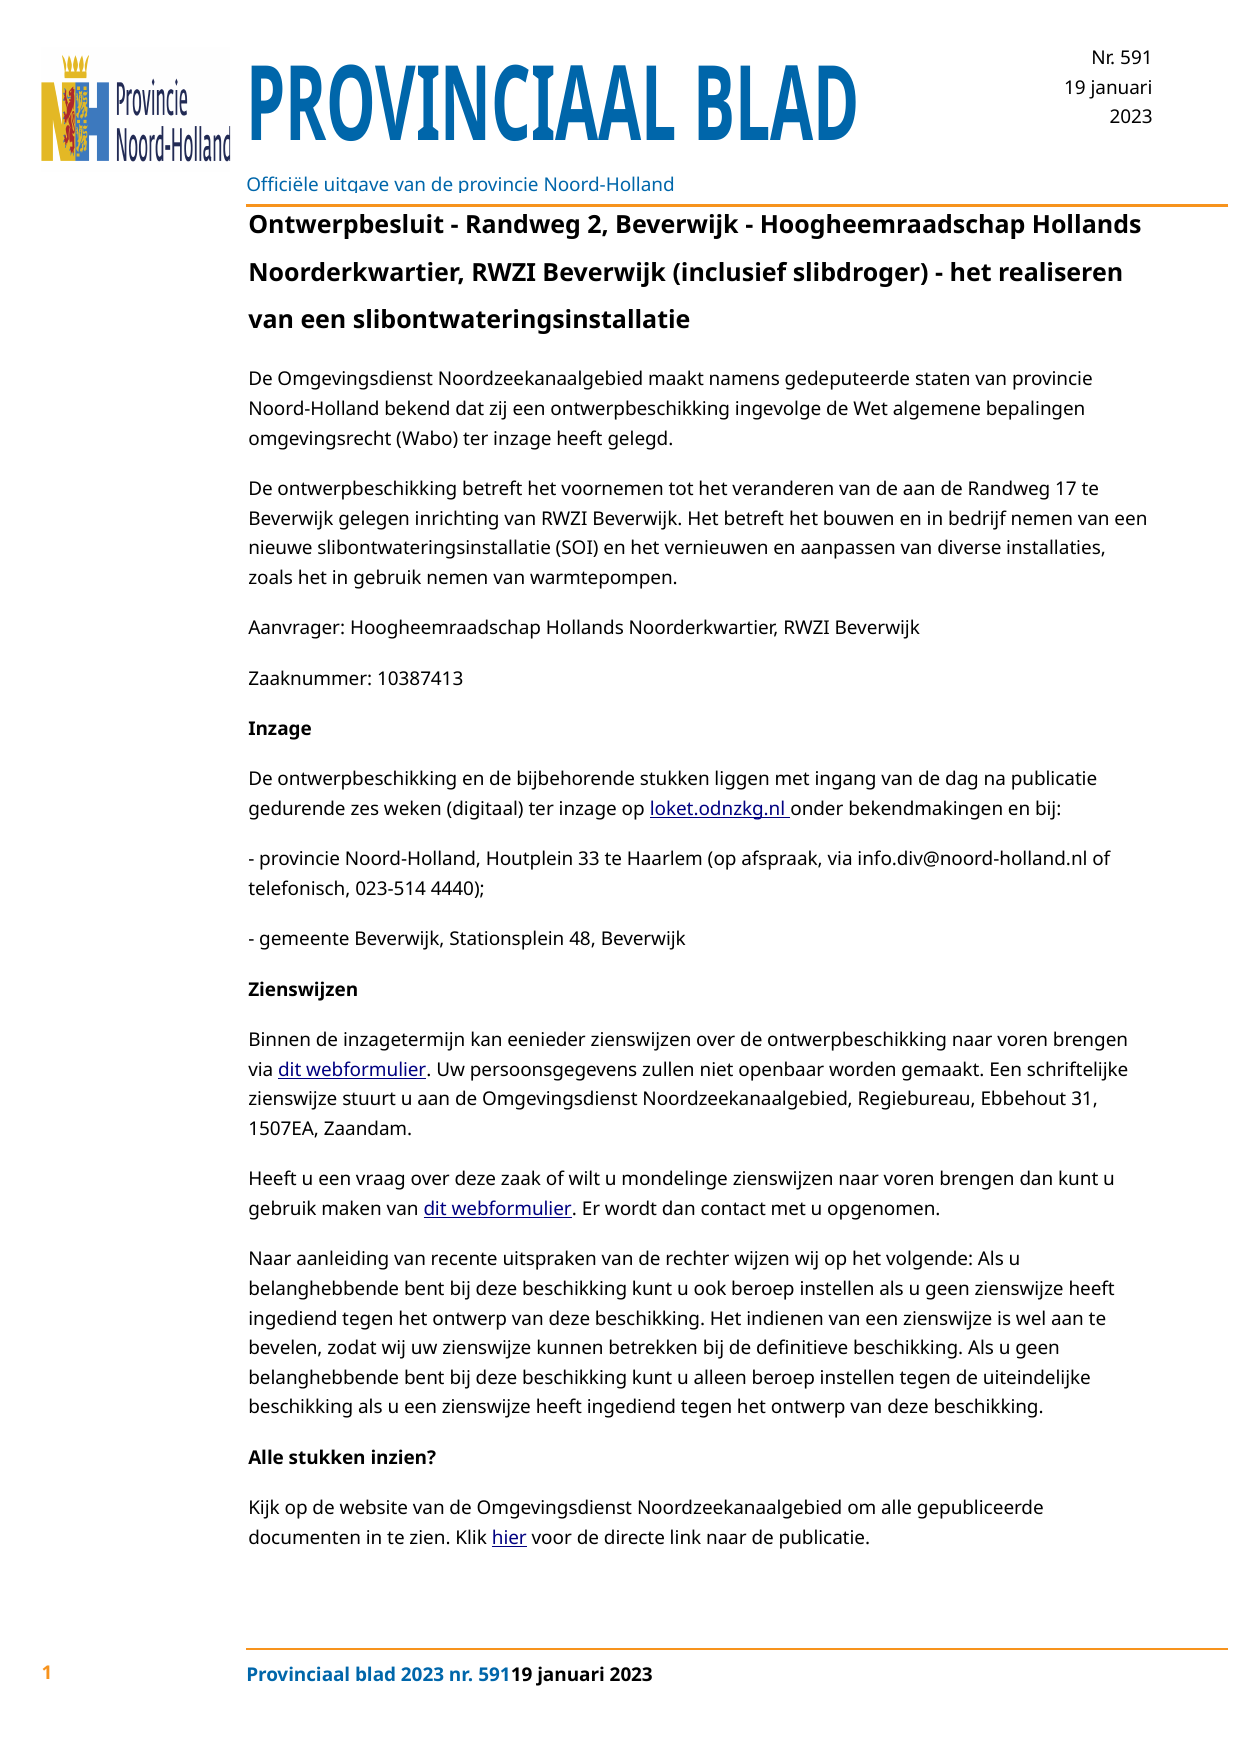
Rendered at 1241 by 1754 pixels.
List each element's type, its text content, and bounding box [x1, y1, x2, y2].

text De ontwerpbeschikking betreft het voornemen tot het veranderen van de aan de Randweg 17 te Beverwijk gelegen inrichting van RWZI Beverwijk. Het betreft het bouwen en in bedrijf nemen van een nieuwe slibontwateringsinstallatie (SOI) en het vernieuwen en aanpassen van diverse installaties, zoals het in gebruik nemen van warmtepompen. [248, 475, 1152, 589]
text Zaaknummer: 10387413 [248, 665, 1152, 690]
text Aanvrager: Hoogheemraadschap Hollands Noorderkwartier, RWZI Beverwijk [248, 614, 1152, 640]
text Ontwerpbesluit - Randweg 2, Beverwijk - Hoogheemraadschap Hollands Noorderkwartier, RWZI Beverwijk (inclusief slibdroger) - het realiseren van een slibontwateringsinstallatie [248, 207, 1152, 336]
text Naar aanleiding van recente uitspraken van de rechter wijzen wij op het volgende: Als u belanghebbende bent bij deze beschikking kunt u ook beroep instellen als u geen zienswijze heeft ingediend tegen het ontwerp van deze beschikking. Het indienen van een zienswijze is wel aan te bevelen, zodat wij uw zienswijze kunnen betrekken bij de definitieve beschikking. Als u geen belanghebbende bent bij deze beschikking kunt u alleen beroep instellen tegen de uiteindelijke beschikking als u een zienswijze heeft ingediend tegen het ontwerp van deze beschikking. [248, 1246, 1152, 1419]
text Kijk op de website van de Omgevingsdienst Noordzeekanaalgebied om alle gepubliceerde documenten in te zien. Klik hier voor de directe link naar de publicatie. [248, 1494, 1152, 1549]
text Inzage [248, 715, 1152, 741]
text Heeft u een vraag over deze zaak of wilt u mondelinge zienswijzen naar voren brengen dan kunt u gebruik maken van dit webformulier. Er wordt dan contact met u opgenomen. [248, 1166, 1152, 1221]
text Zienswijzen [248, 976, 1152, 1002]
text - gemeente Beverwijk, Stationsplein 48, Beverwijk [248, 926, 1152, 951]
text De ontwerpbeschikking en de bijbehorende stukken liggen met ingang van de dag na publicatie gedurende zes weken (digitaal) ter inzage op loket.odnzkg.nl onder bekendmakingen en bij: [248, 766, 1152, 821]
text Alle stukken inzien? [248, 1444, 1152, 1469]
text - provincie Noord-Holland, Houtplein 33 te Haarlem (op afspraak, via info.div@noord-holland.nl of telefonisch, 023-514 4440); [248, 846, 1152, 901]
text Binnen de inzagetermijn kan eenieder zienswijzen over de ontwerpbeschikking naar voren brengen via dit webformulier. Uw persoonsgegevens zullen niet openbaar worden gemaakt. Een schriftelijke zienswijze stuurt u aan de Omgevingsdienst Noordzeekanaalgebied, Regiebureau, Ebbehout 31, 1507EA, Zaandam. [248, 1026, 1152, 1141]
picture [41, 47, 231, 172]
text De Omgevingsdienst Noordzeekanaalgebied maakt namens gedeputeerde staten van provincie Noord-Holland bekend dat zij een ontwerpbeschikking ingevolge de Wet algemene bepalingen omgevingsrecht (Wabo) ter inzage heeft gelegd. [248, 366, 1152, 450]
